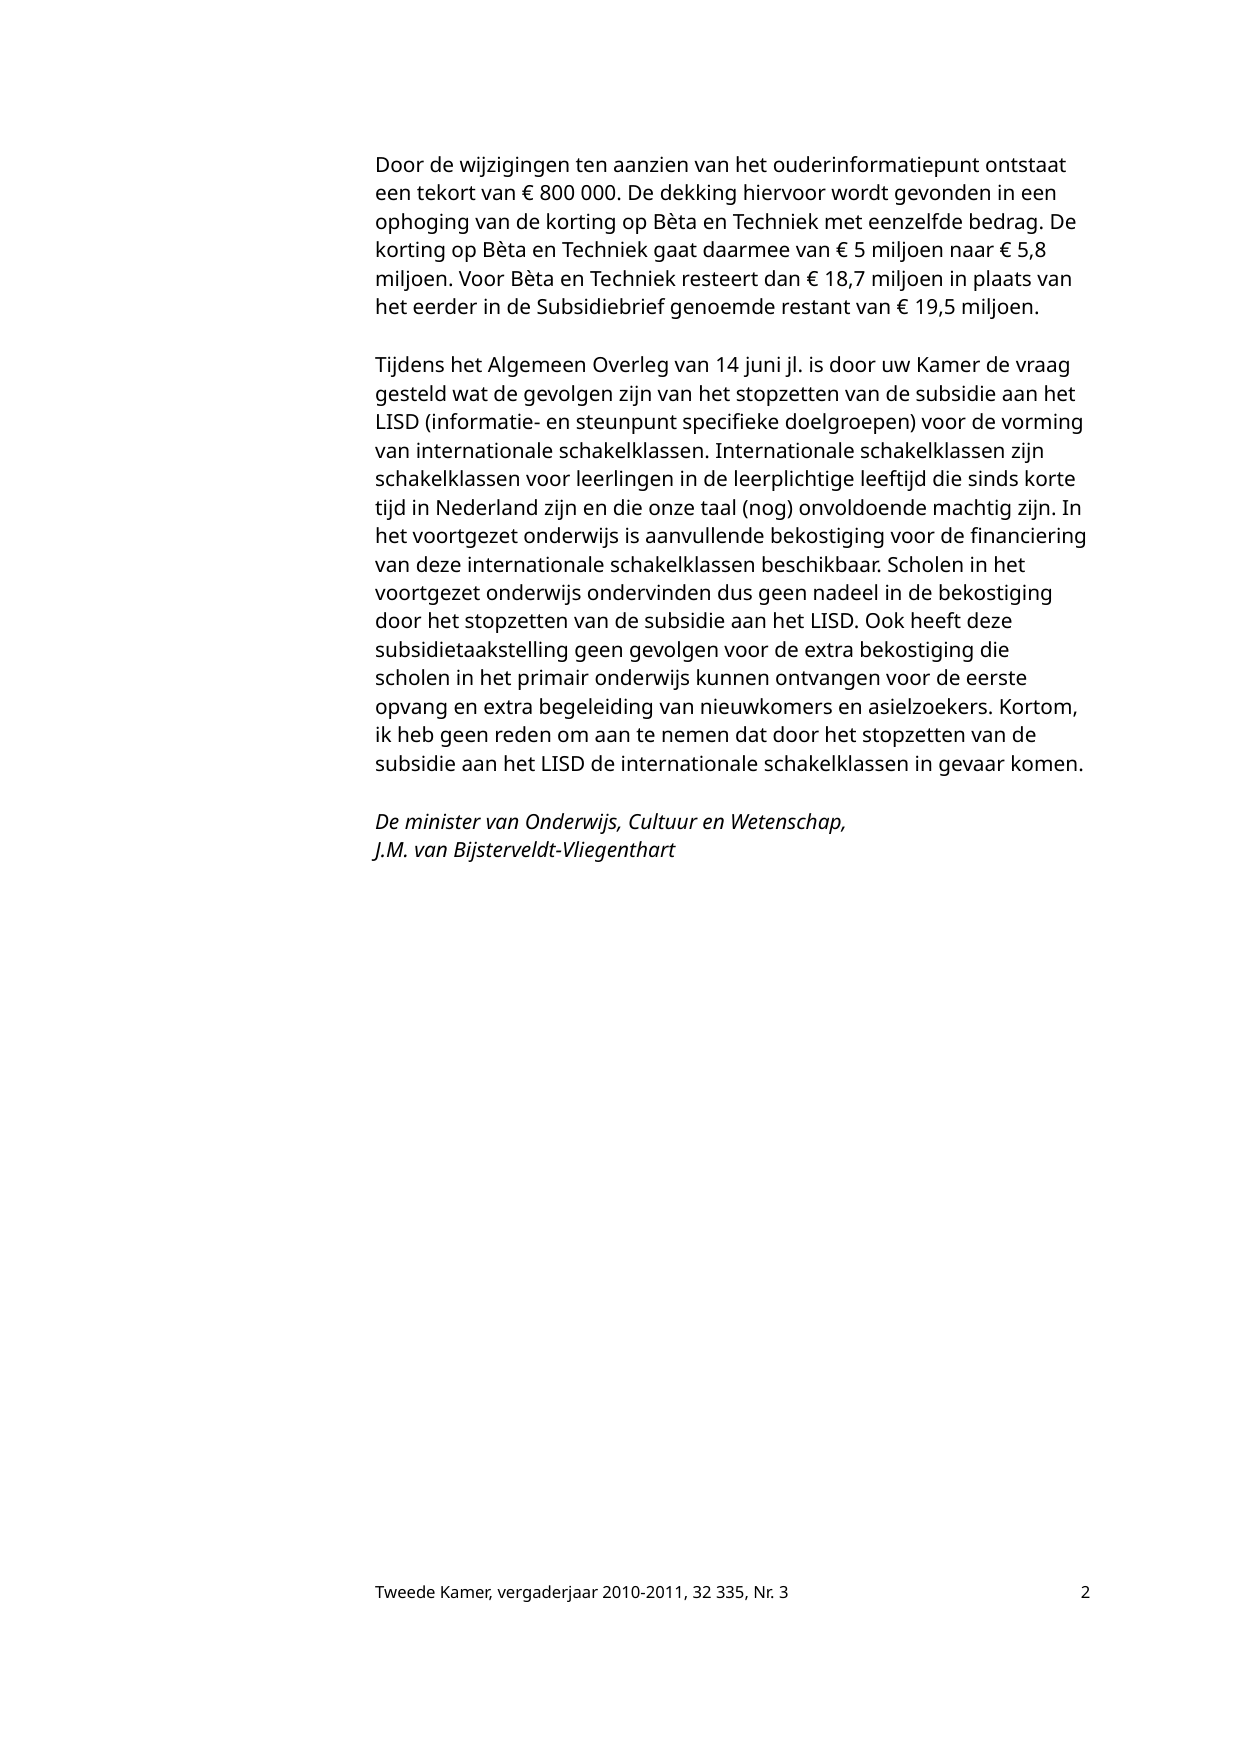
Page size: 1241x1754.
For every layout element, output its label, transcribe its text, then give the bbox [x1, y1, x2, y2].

text J.M. van Bijsterveldt-Vliegenthart [375, 836, 1090, 864]
text Tijdens het Algemeen Overleg van 14 juni jl. is door uw Kamer de vraag gesteld wat de gevolgen zijn van het stopzetten van de subsidie aan het LISD (informatie- en steunpunt specifieke doelgroepen) voor de vorming van internationale schakelklassen. Internationale schakelklassen zijn schakelklassen voor leerlingen in de leerplichtige leeftijd die sinds korte tijd in Nederland zijn en die onze taal (nog) onvoldoende machtig zijn. In het voortgezet onderwijs is aanvullende bekostiging voor de financiering van deze internationale schakelklassen beschikbaar. Scholen in het voortgezet onderwijs ondervinden dus geen nadeel in de bekostiging door het stopzetten van de subsidie aan het LISD. Ook heeft deze subsidietaakstelling geen gevolgen voor de extra bekostiging die scholen in het primair onderwijs kunnen ontvangen voor de eerste opvang en extra begeleiding van nieuwkomers en asielzoekers. Kortom, ik heb geen reden om aan te nemen dat door het stopzetten van de subsidie aan het LISD de internationale schakelklassen in gevaar komen. [375, 351, 1090, 777]
text De minister van Onderwijs, Cultuur en Wetenschap, [375, 807, 1090, 836]
text Door de wijzigingen ten aanzien van het ouderinformatiepunt ontstaat een tekort van € 800 000. De dekking hiervoor wordt gevonden in een ophoging van de korting op Bèta en Techniek met eenzelfde bedrag. De korting op Bèta en Techniek gaat daarmee van € 5 miljoen naar € 5,8 miljoen. Voor Bèta en Techniek resteert dan € 18,7 miljoen in plaats van het eerder in de Subsidiebrief genoemde restant van € 19,5 miljoen. [375, 150, 1090, 321]
